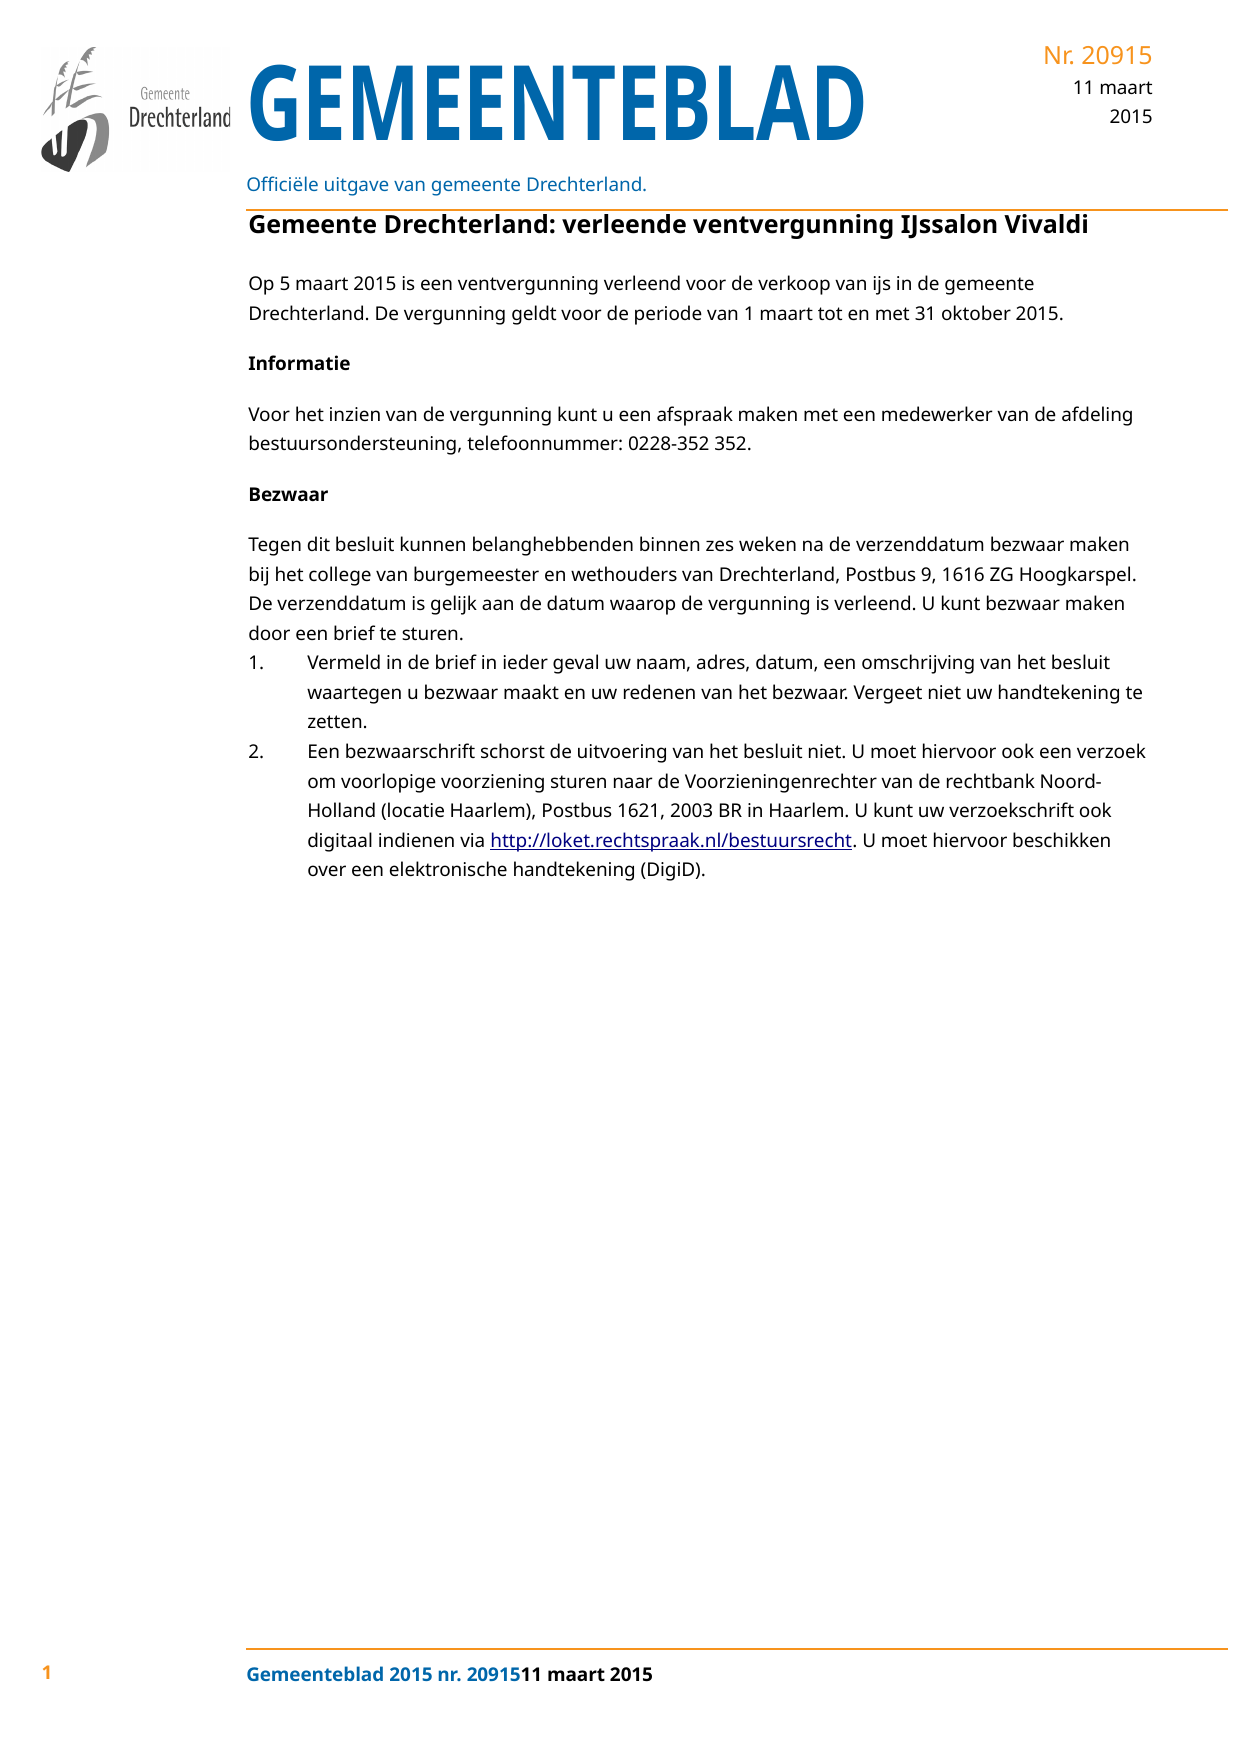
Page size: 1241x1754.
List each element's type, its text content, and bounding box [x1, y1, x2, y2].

text Voor het inzien van de vergunning kunt u een afspraak maken met een medewerker van de afdeling bestuursondersteuning, telefoonnummer: 0228-352 352. [248, 401, 1152, 456]
text Tegen dit besluit kunnen belanghebbenden binnen zes weken na de verzenddatum bezwaar maken bij het college van burgemeester en wethouders van Drechterland, Postbus 9, 1616 ZG Hoogkarspel. De verzenddatum is gelijk aan de datum waarop de vergunning is verleend. U kunt bezwaar maken door een brief te sturen. [248, 531, 1152, 646]
list Een bezwaarschrift schorst de uitvoering van het besluit niet. U moet hiervoor ook een verzoek om voorlopige voorziening sturen naar de Voorzieningenrechter van de rechtbank Noord-Holland (locatie Haarlem), Postbus 1621, 2003 BR in Haarlem. U kunt uw verzoekschrift ook digitaal indienen via http://loket.rechtspraak.nl/bestuursrecht. U moet hiervoor beschikken over een elektronische handtekening (DigiD). [248, 738, 1152, 882]
text Gemeente Drechterland: verleende ventvergunning IJssalon Vivaldi [248, 211, 1152, 241]
text Bezwaar [248, 481, 1152, 506]
text Informatie [248, 350, 1152, 376]
list Vermeld in de brief in ieder geval uw naam, adres, datum, een omschrijving van het besluit waartegen u bezwaar maakt en uw redenen van het bezwaar. Vergeet niet uw handtekening te zetten. [248, 649, 1152, 734]
text Op 5 maart 2015 is een ventvergunning verleend voor de verkoop van ijs in de gemeente Drechterland. De vergunning geldt voor de periode van 1 maart tot en met 31 oktober 2015. [248, 270, 1152, 326]
picture [41, 47, 231, 172]
